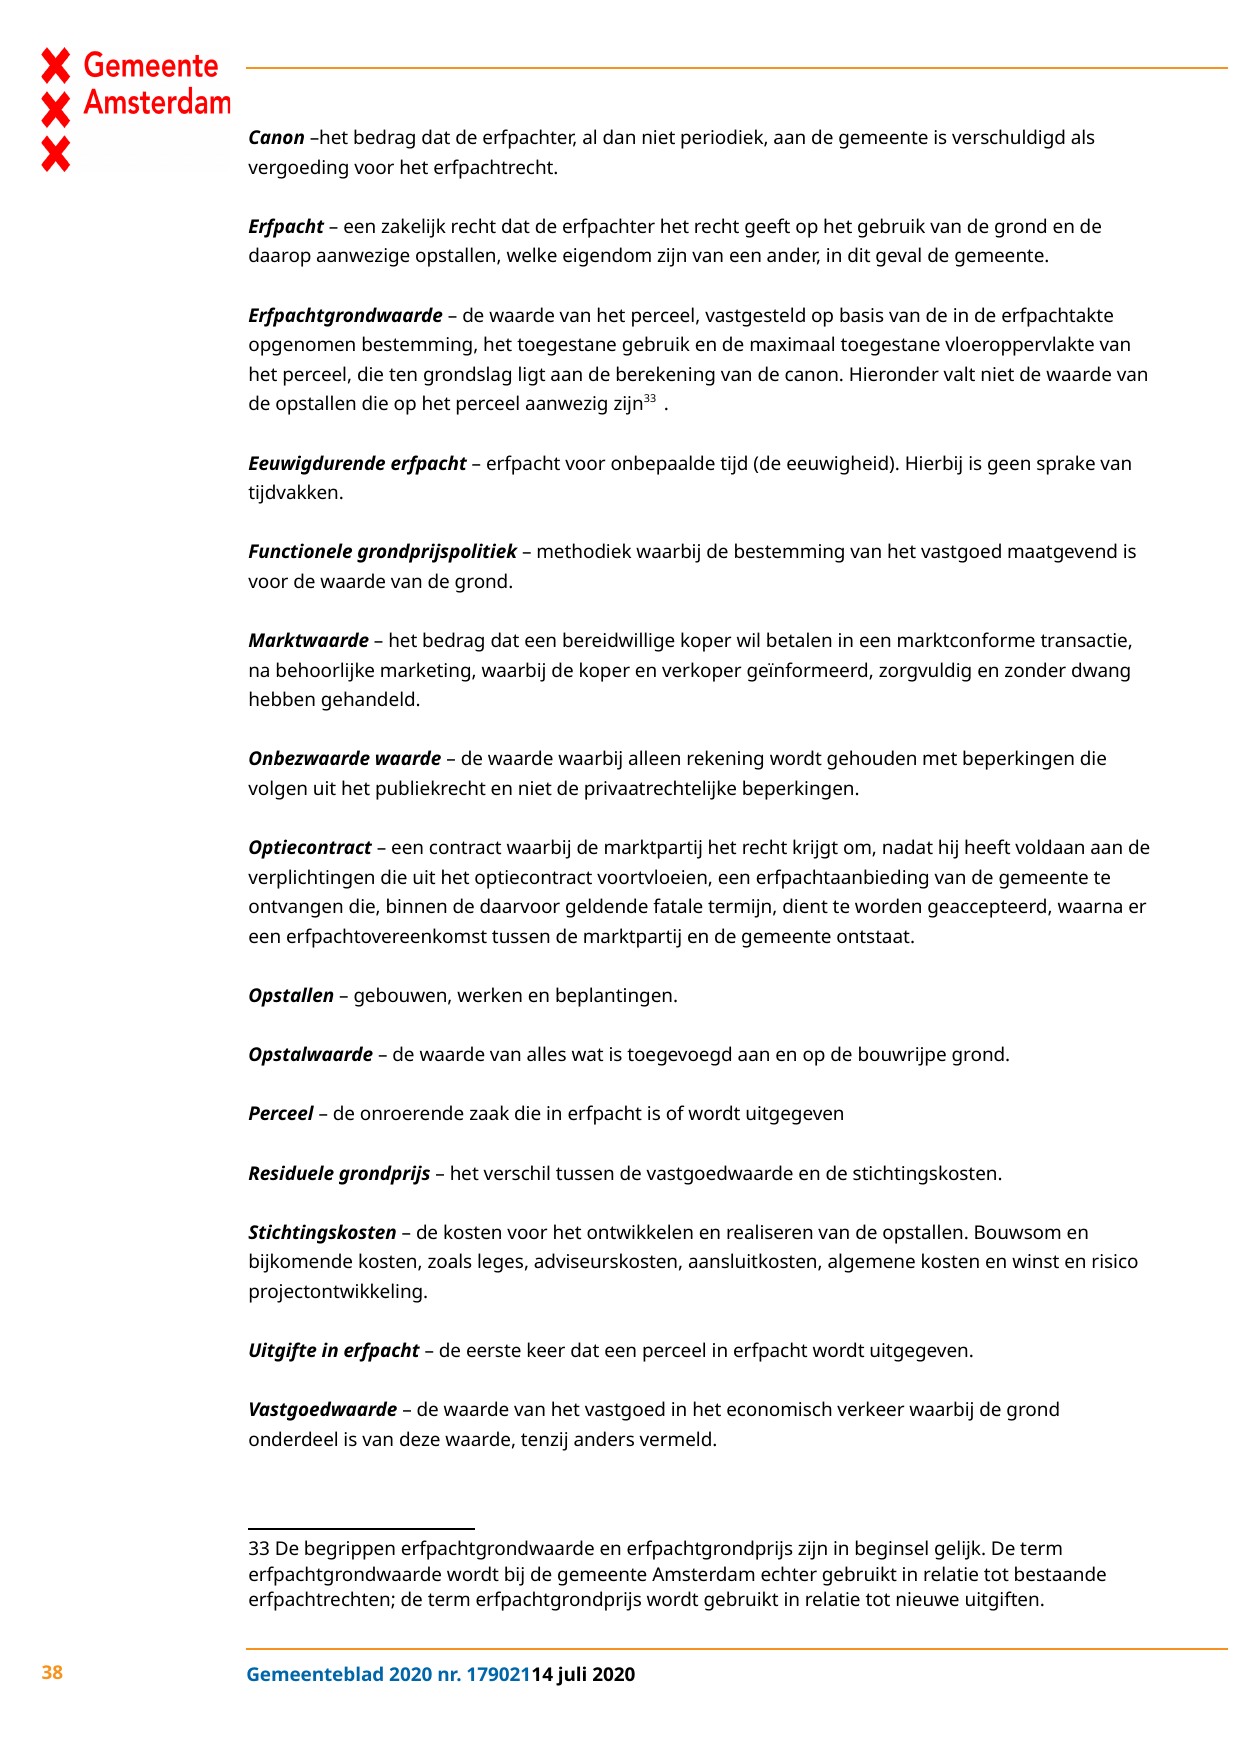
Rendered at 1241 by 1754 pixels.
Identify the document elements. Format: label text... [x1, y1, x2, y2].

text Uitgifte in erfpacht – de eerste keer dat een perceel in erfpacht wordt uitgegeven. [248, 1337, 1152, 1363]
text Residuele grondprijs – het verschil tussen de vastgoedwaarde en de stichtingskosten. [248, 1160, 1152, 1186]
text Functionele grondprijspolitiek – methodiek waarbij de bestemming van het vastgoed maatgevend is voor de waarde van de grond. [248, 538, 1152, 594]
text Erfpacht – een zakelijk recht dat de erfpachter het recht geeft op het gebruik van de grond en de daarop aanwezige opstallen, welke eigendom zijn van een ander, in dit geval de gemeente. [248, 213, 1152, 268]
text Erfpachtgrondwaarde – de waarde van het perceel, vastgesteld op basis van de in de erfpachtakte opgenomen bestemming, het toegestane gebruik en de maximaal toegestane vloeroppervlakte van het perceel, die ten grondslag ligt aan de berekening van de canon. Hieronder valt niet de waarde van de opstallen die op het perceel aanwezig zijn . [248, 302, 1152, 416]
text Marktwaarde – het bedrag dat een bereidwillige koper wil betalen in een marktconforme transactie, na behoorlijke marketing, waarbij de koper en verkoper geïnformeerd, zorgvuldig en zonder dwang hebben gehandeld. [248, 627, 1152, 712]
text Perceel – de onroerende zaak die in erfpacht is of wordt uitgegeven [248, 1101, 1152, 1126]
text De begrippen erfpachtgrondwaarde en erfpachtgrondprijs zijn in beginsel gelijk. De term erfpachtgrondwaarde wordt bij de gemeente Amsterdam echter gebruikt in relatie tot bestaande erfpachtrechten; de term erfpachtgrondprijs wordt gebruikt in relatie tot nieuwe uitgiften. [248, 1535, 1152, 1612]
text Opstalwaarde – de waarde van alles wat is toegevoegd aan en op de bouwrijpe grond. [248, 1041, 1152, 1067]
text Optiecontract – een contract waarbij de marktpartij het recht krijgt om, nadat hij heeft voldaan aan de verplichtingen die uit het optiecontract voortvloeien, een erfpachtaanbieding van de gemeente te ontvangen die, binnen de daarvoor geldende fatale termijn, dient te worden geaccepteerd, waarna er een erfpachtovereenkomst tussen de marktpartij en de gemeente ontstaat. [248, 834, 1152, 949]
text Stichtingskosten – de kosten voor het ontwikkelen en realiseren van de opstallen. Bouwsom en bijkomende kosten, zoals leges, adviseurskosten, aansluitkosten, algemene kosten en winst en risico projectontwikkeling. [248, 1219, 1152, 1304]
text Eeuwigdurende erfpacht – erfpacht voor onbepaalde tijd (de eeuwigheid). Hierbij is geen sprake van tijdvakken. [248, 450, 1152, 505]
picture [41, 47, 231, 172]
text Canon –het bedrag dat de erfpachter, al dan niet periodiek, aan de gemeente is verschuldigd als vergoeding voor het erfpachtrecht. [248, 124, 1152, 180]
text Vastgoedwaarde – de waarde van het vastgoed in het economisch verkeer waarbij de grond onderdeel is van deze waarde, tenzij anders vermeld. [248, 1396, 1152, 1452]
text Onbezwaarde waarde – de waarde waarbij alleen rekening wordt gehouden met beperkingen die volgen uit het publiekrecht en niet de privaatrechtelijke beperkingen. [248, 746, 1152, 801]
text Opstallen – gebouwen, werken en beplantingen. [248, 982, 1152, 1008]
